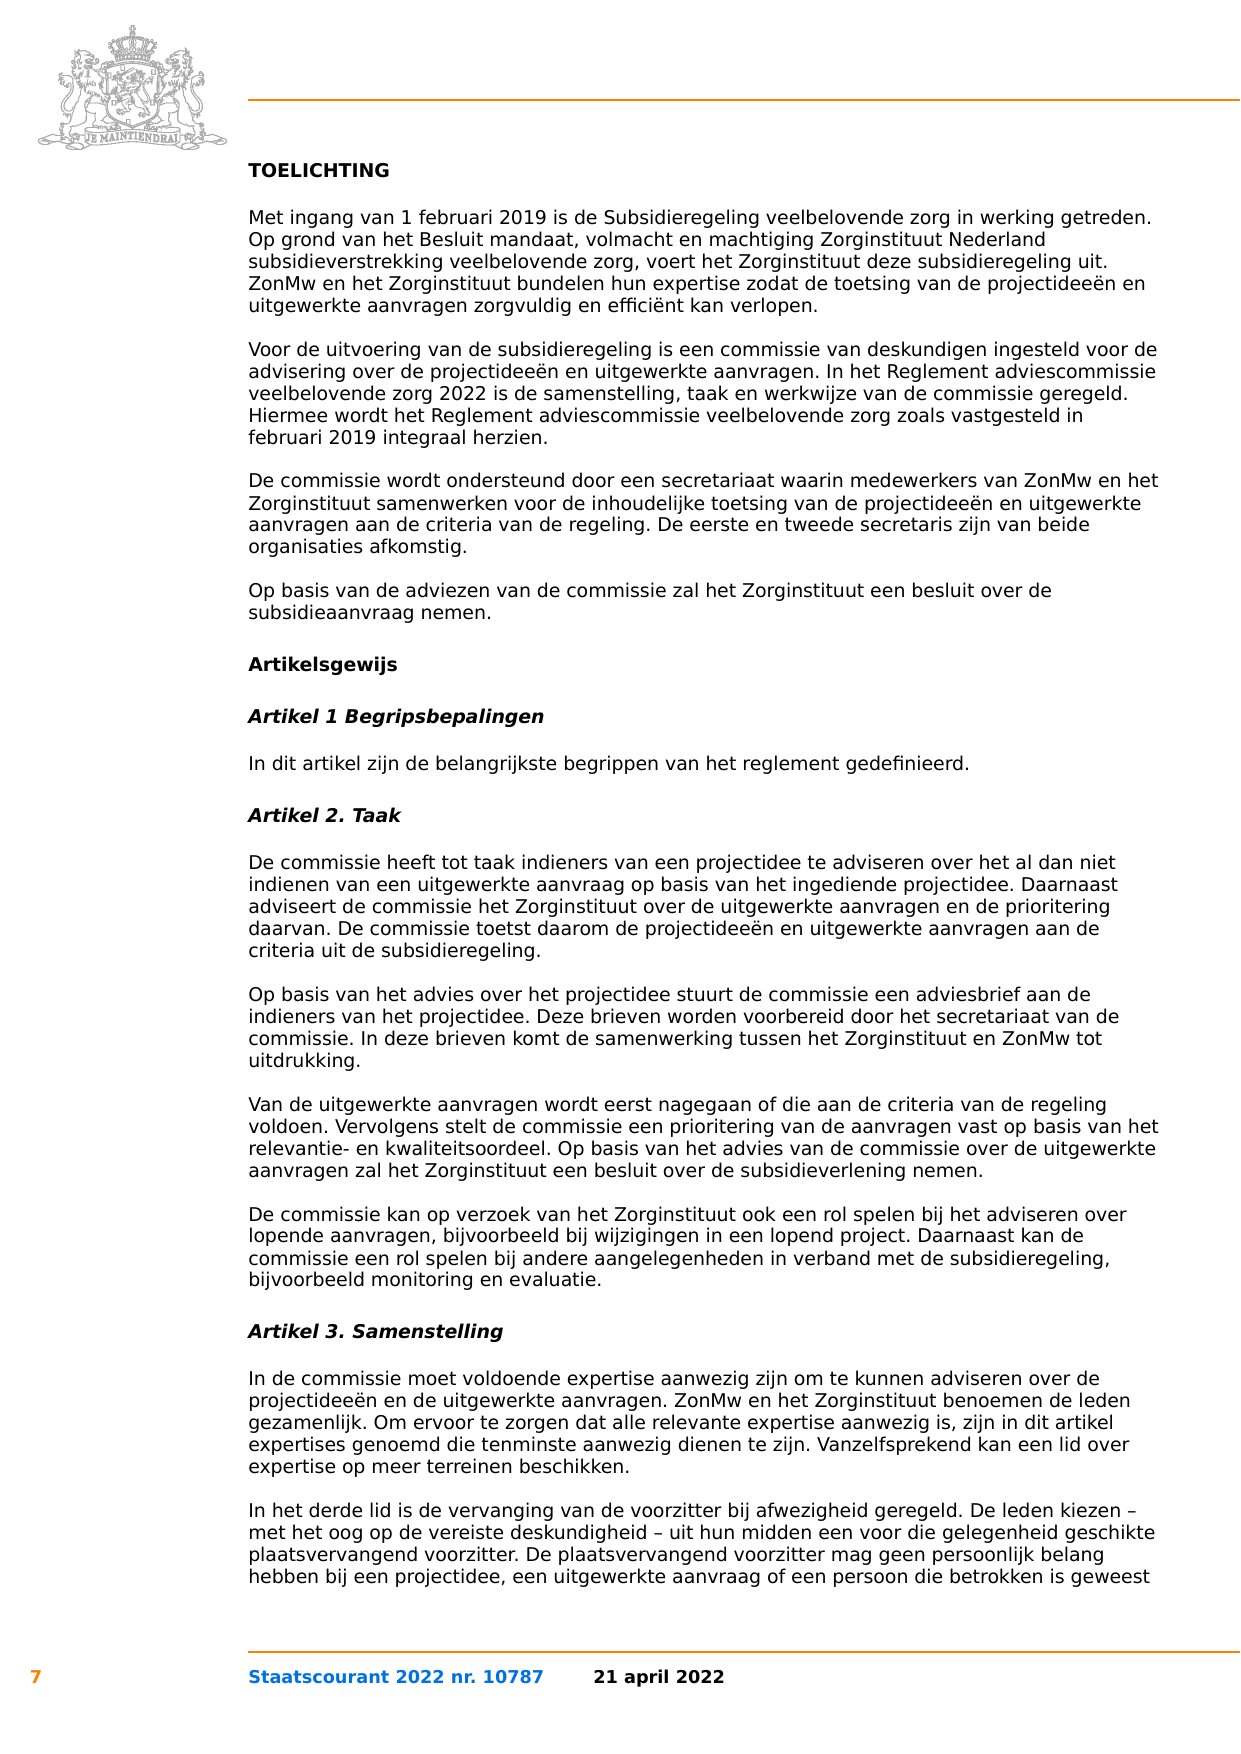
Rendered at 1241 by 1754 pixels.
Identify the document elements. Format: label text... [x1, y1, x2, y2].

text De commissie wordt ondersteund door een secretariaat waarin medewerkers van ZonMw en het Zorginstituut samenwerken voor de inhoudelijke toetsing van de projectideeën en uitgewerkte aanvragen aan de criteria van de regeling. De eerste en tweede secretaris zijn van beide organisaties afkomstig. [248, 470, 1163, 558]
text Voor de uitvoering van de subsidieregeling is een commissie van deskundigen ingesteld voor de advisering over de projectideeën en uitgewerkte aanvragen. In het Reglement adviescommissie veelbelovende zorg 2022 is de samenstelling, taak en werkwijze van de commissie geregeld. Hiermee wordt het Reglement adviescommissie veelbelovende zorg zoals vastgesteld in februari 2019 integraal herzien. [248, 339, 1163, 448]
text Met ingang van 1 februari 2019 is de Subsidieregeling veelbelovende zorg in werking getreden. Op grond van het Besluit mandaat, volmacht en machtiging Zorginstituut Nederland subsidieverstrekking veelbelovende zorg, voert het Zorginstituut deze subsidieregeling uit. ZonMw en het Zorginstituut bundelen hun expertise zodat de toetsing van de projectideeën en uitgewerkte aanvragen zorgvuldig en efficiënt kan verlopen. [248, 207, 1163, 317]
subtitle Artikel 1 Begripsbepalingen [248, 706, 1163, 728]
picture [38, 25, 227, 150]
text In de commissie moet voldoende expertise aanwezig zijn om te kunnen adviseren over de projectideeën en de uitgewerkte aanvragen. ZonMw en het Zorginstituut benoemen de leden gezamenlijk. Om ervoor te zorgen dat alle relevante expertise aanwezig is, zijn in dit artikel expertises genoemd die tenminste aanwezig dienen te zijn. Vanzelfsprekend kan een lid over expertise op meer terreinen beschikken. [248, 1368, 1163, 1478]
subtitle TOELICHTING [248, 160, 1163, 182]
text Op basis van de adviezen van de commissie zal het Zorginstituut een besluit over de subsidieaanvraag nemen. [248, 580, 1163, 624]
subtitle Artikel 2. Taak [248, 805, 1163, 827]
text De commissie kan op verzoek van het Zorginstituut ook een rol spelen bij het adviseren over lopende aanvragen, bijvoorbeeld bij wijzigingen in een lopend project. Daarnaast kan de commissie een rol spelen bij andere aangelegenheden in verband met de subsidieregeling, bijvoorbeeld monitoring en evaluatie. [248, 1203, 1163, 1291]
text De commissie heeft tot taak indieners van een projectidee te adviseren over het al dan niet indienen van een uitgewerkte aanvraag op basis van het ingediende projectidee. Daarnaast adviseert de commissie het Zorginstituut over de uitgewerkte aanvragen en de prioritering daarvan. De commissie toetst daarom de projectideeën en uitgewerkte aanvragen aan de criteria uit de subsidieregeling. [248, 852, 1163, 962]
text In dit artikel zijn de belangrijkste begrippen van het reglement gedefinieerd. [248, 753, 1163, 775]
subtitle Artikelsgewijs [248, 654, 1163, 676]
text Van de uitgewerkte aanvragen wordt eerst nagegaan of die aan de criteria van de regeling voldoen. Vervolgens stelt de commissie een prioritering van de aanvragen vast op basis van het relevantie- en kwaliteitsoordeel. Op basis van het advies van de commissie over de uitgewerkte aanvragen zal het Zorginstituut een besluit over de subsidieverlening nemen. [248, 1094, 1163, 1182]
text In het derde lid is de vervanging van de voorzitter bij afwezigheid geregeld. De leden kiezen – met het oog op de vereiste deskundigheid – uit hun midden een voor die gelegenheid geschikte plaatsvervangend voorzitter. De plaatsvervangend voorzitter mag geen persoonlijk belang hebben bij een projectidee, een uitgewerkte aanvraag of een persoon die betrokken is geweest [248, 1500, 1163, 1588]
text Op basis van het advies over het projectidee stuurt de commissie een adviesbrief aan de indieners van het projectidee. Deze brieven worden voorbereid door het secretariaat van de commissie. In deze brieven komt de samenwerking tussen het Zorginstituut en ZonMw tot uitdrukking. [248, 984, 1163, 1072]
subtitle Artikel 3. Samenstelling [248, 1321, 1163, 1343]
